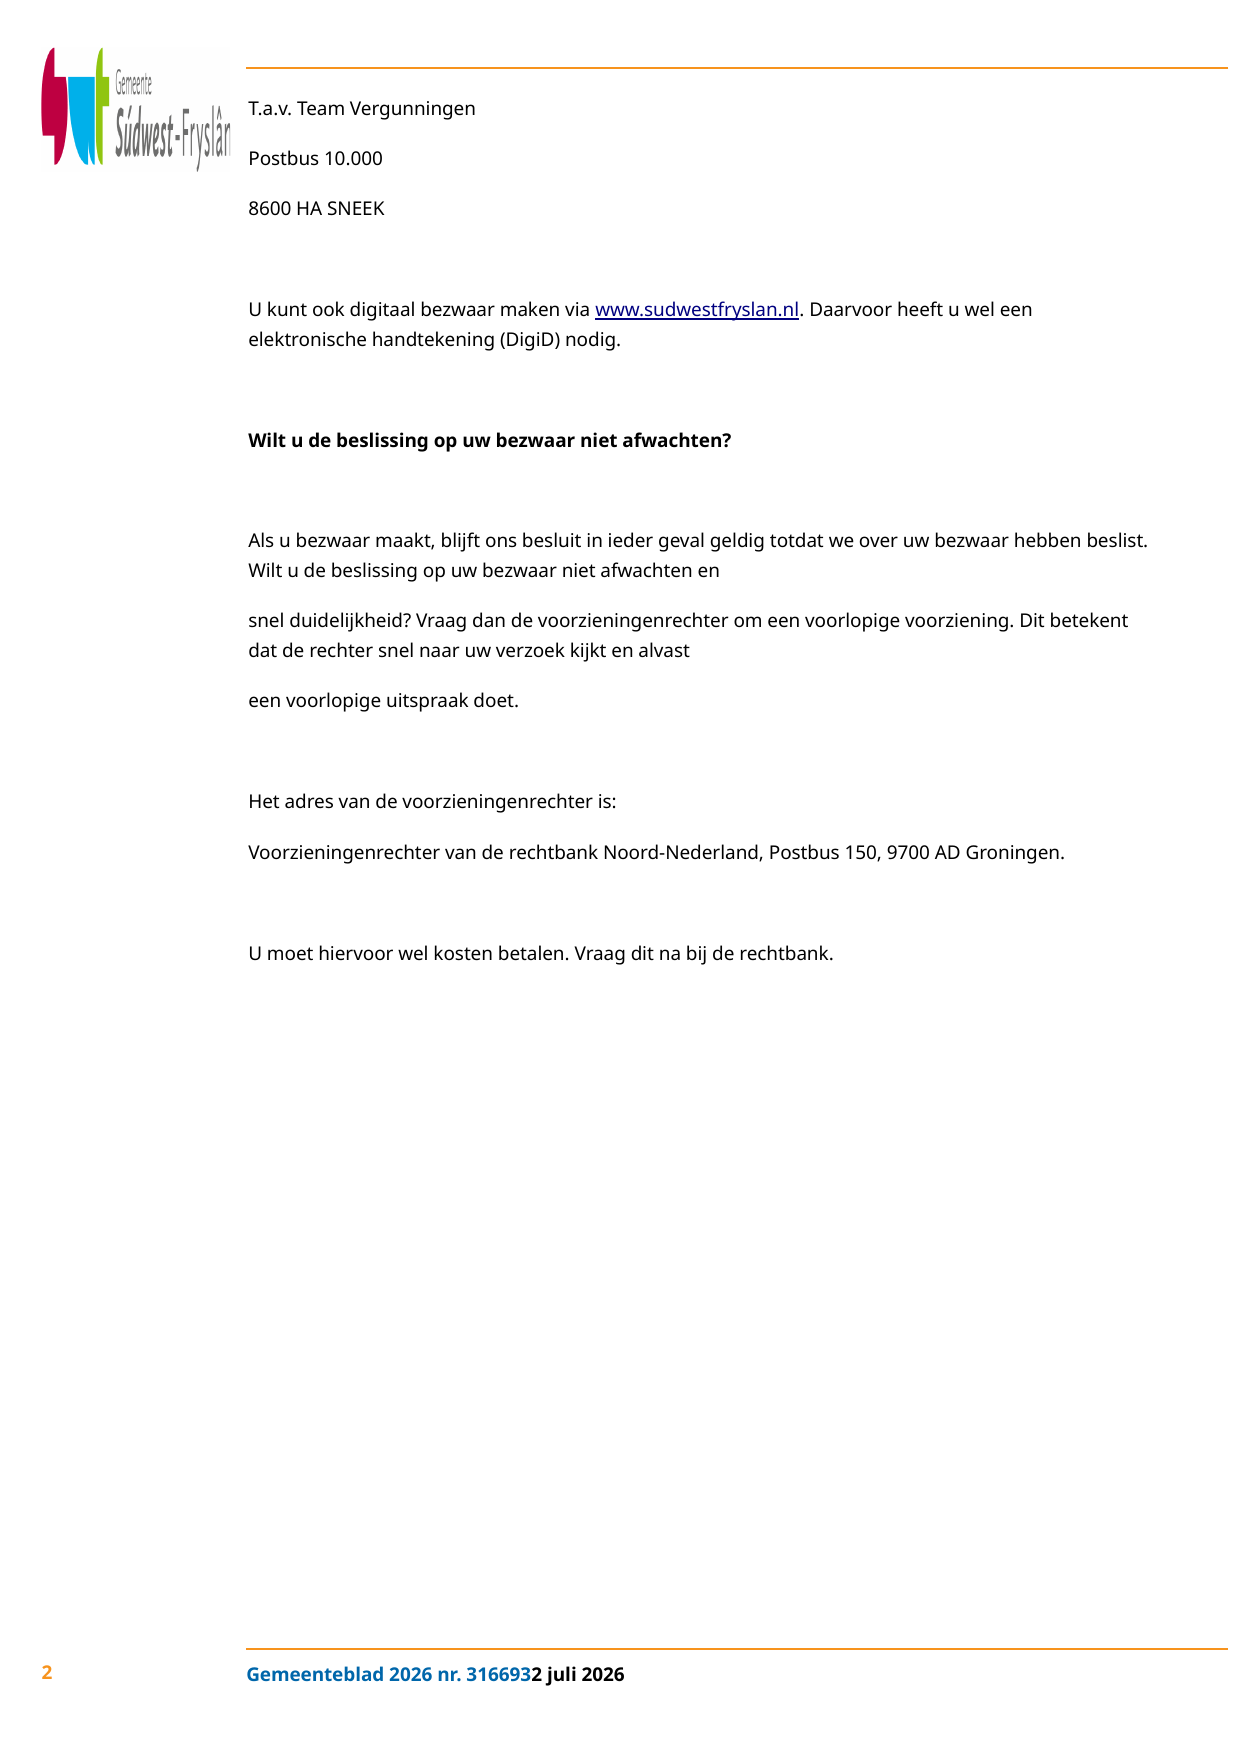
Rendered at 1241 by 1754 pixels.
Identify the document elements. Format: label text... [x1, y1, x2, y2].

text 8600 HA SNEEK [248, 196, 1152, 221]
text U kunt ook digitaal bezwaar maken via www.sudwestfryslan.nl. Daarvoor heeft u wel een elektronische handtekening (DigiD) nodig. [248, 296, 1152, 352]
text Postbus 10.000 [248, 145, 1152, 171]
text Het adres van de voorzieningenrechter is: [248, 788, 1152, 814]
text een voorlopige uitspraak doet. [248, 688, 1152, 713]
text Voorzieningenrechter van de rechtbank Noord-Nederland, Postbus 150, 9700 AD Groningen. [248, 839, 1152, 865]
text Als u bezwaar maakt, blijft ons besluit in ieder geval geldig totdat we over uw bezwaar hebben beslist. Wilt u de beslissing op uw bezwaar niet afwachten en [248, 528, 1152, 583]
text T.a.v. Team Vergunningen [248, 95, 1152, 121]
text U moet hiervoor wel kosten betalen. Vraag dit na bij de rechtbank. [248, 940, 1152, 966]
picture [41, 47, 231, 172]
text snel duidelijkheid? Vraag dan de voorzieningenrechter om een voorlopige voorziening. Dit betekent dat de rechter snel naar uw verzoek kijkt en alvast [248, 608, 1152, 663]
text Wilt u de beslissing op uw bezwaar niet afwachten? [248, 427, 1152, 453]
